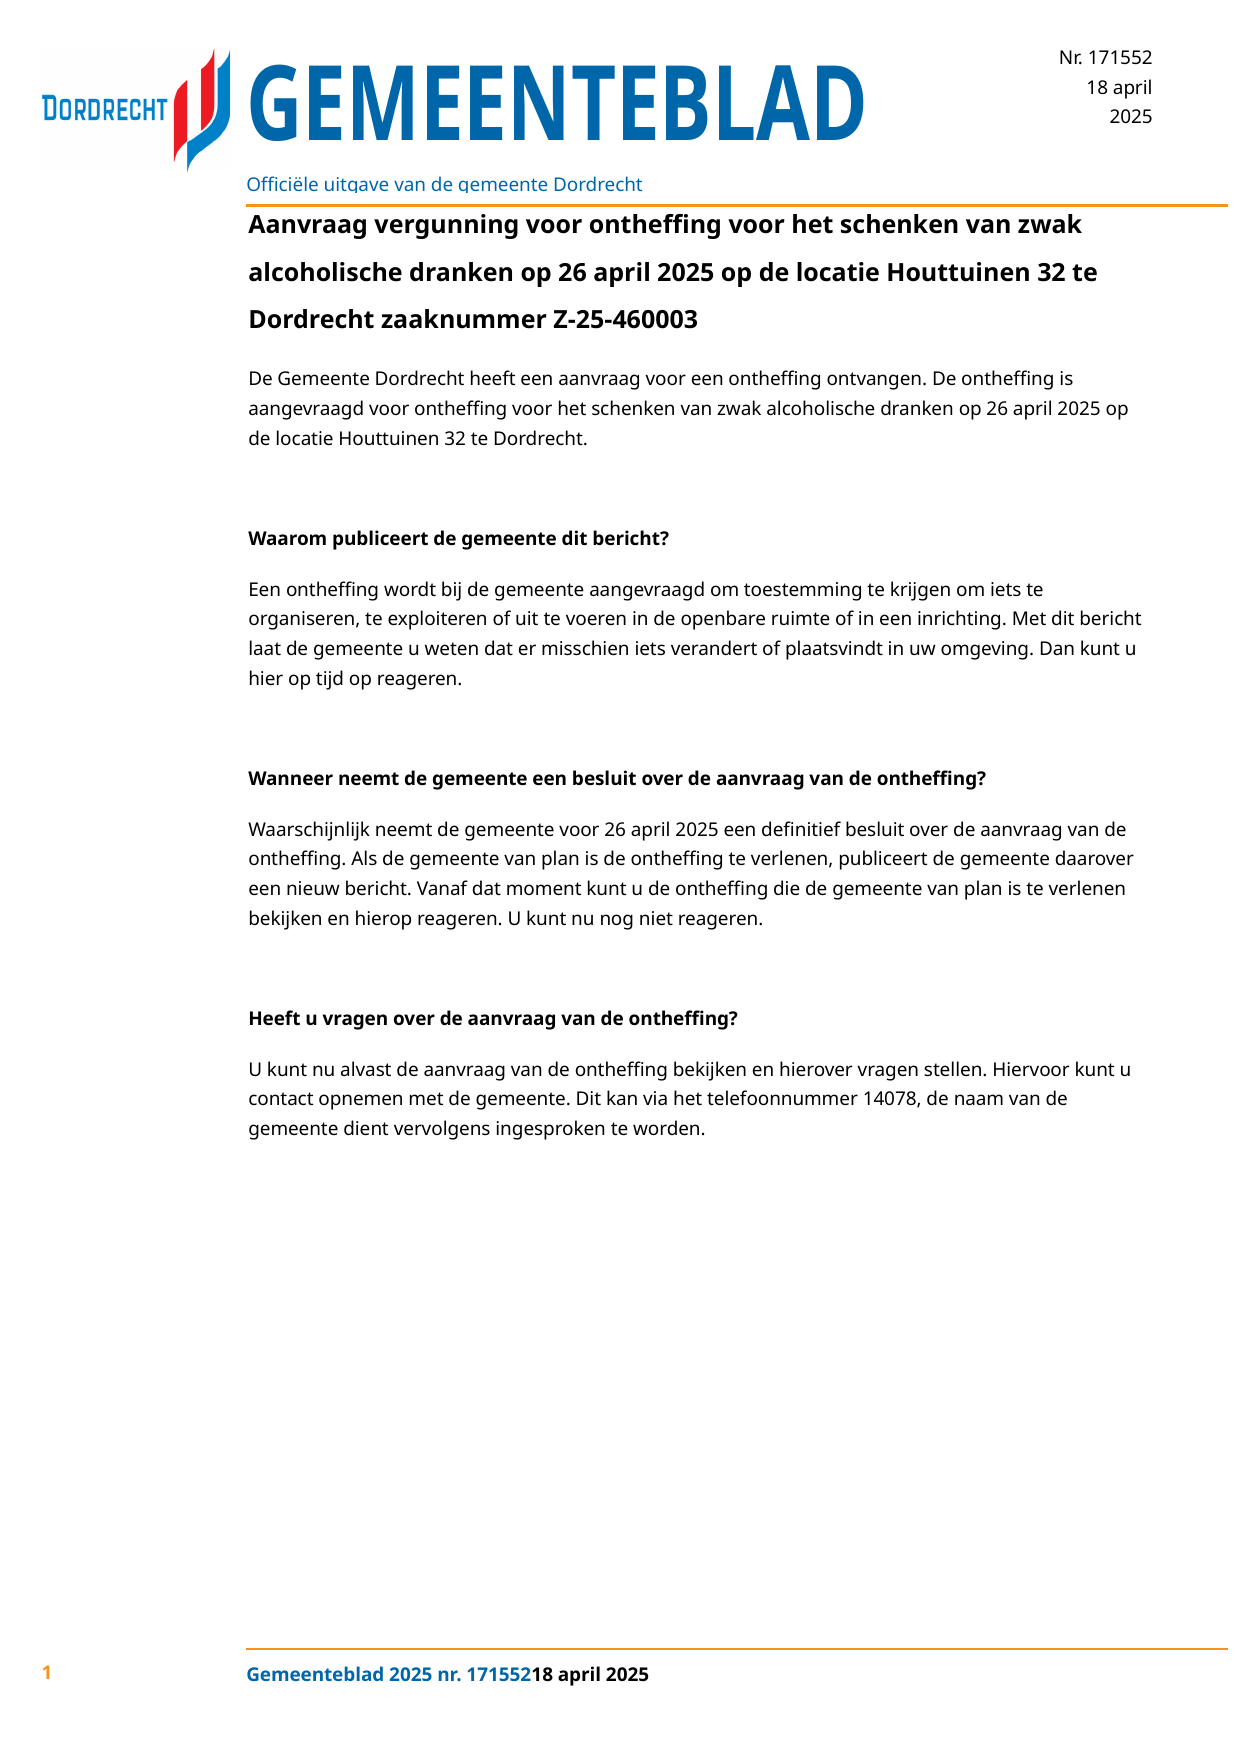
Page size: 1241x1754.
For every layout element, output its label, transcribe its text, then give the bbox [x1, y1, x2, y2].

picture [41, 47, 231, 172]
text De Gemeente Dordrecht heeft een aanvraag voor een ontheffing ontvangen. De ontheffing is aangevraagd voor ontheffing voor het schenken van zwak alcoholische dranken op 26 april 2025 op de locatie Houttuinen 32 te Dordrecht. [248, 366, 1152, 450]
text U kunt nu alvast de aanvraag van de ontheffing bekijken en hierover vragen stellen. Hiervoor kunt u contact opnemen met de gemeente. Dit kan via het telefoonnummer 14078, de naam van de gemeente dient vervolgens ingesproken te worden. [248, 1056, 1152, 1141]
text Wanneer neemt de gemeente een besluit over de aanvraag van de ontheffing? [248, 766, 1152, 791]
text Een ontheffing wordt bij de gemeente aangevraagd om toestemming te krijgen om iets te organiseren, te exploiteren of uit te voeren in de openbare ruimte of in een inrichting. Met dit bericht laat de gemeente u weten dat er misschien iets verandert of plaatsvindt in uw omgeving. Dan kunt u hier op tijd op reageren. [248, 576, 1152, 690]
text Waarschijnlijk neemt de gemeente voor 26 april 2025 een definitief besluit over de aanvraag van de ontheffing. Als de gemeente van plan is de ontheffing te verlenen, publiceert de gemeente daarover een nieuw bericht. Vanaf dat moment kunt u de ontheffing die de gemeente van plan is te verlenen bekijken en hierop reageren. U kunt nu nog niet reageren. [248, 816, 1152, 930]
text Waarom publiceert de gemeente dit bericht? [248, 526, 1152, 551]
text Heeft u vragen over de aanvraag van de ontheffing? [248, 1006, 1152, 1031]
text Aanvraag vergunning voor ontheffing voor het schenken van zwak alcoholische dranken op 26 april 2025 op de locatie Houttuinen 32 te Dordrecht zaaknummer Z-25-460003 [248, 207, 1152, 336]
